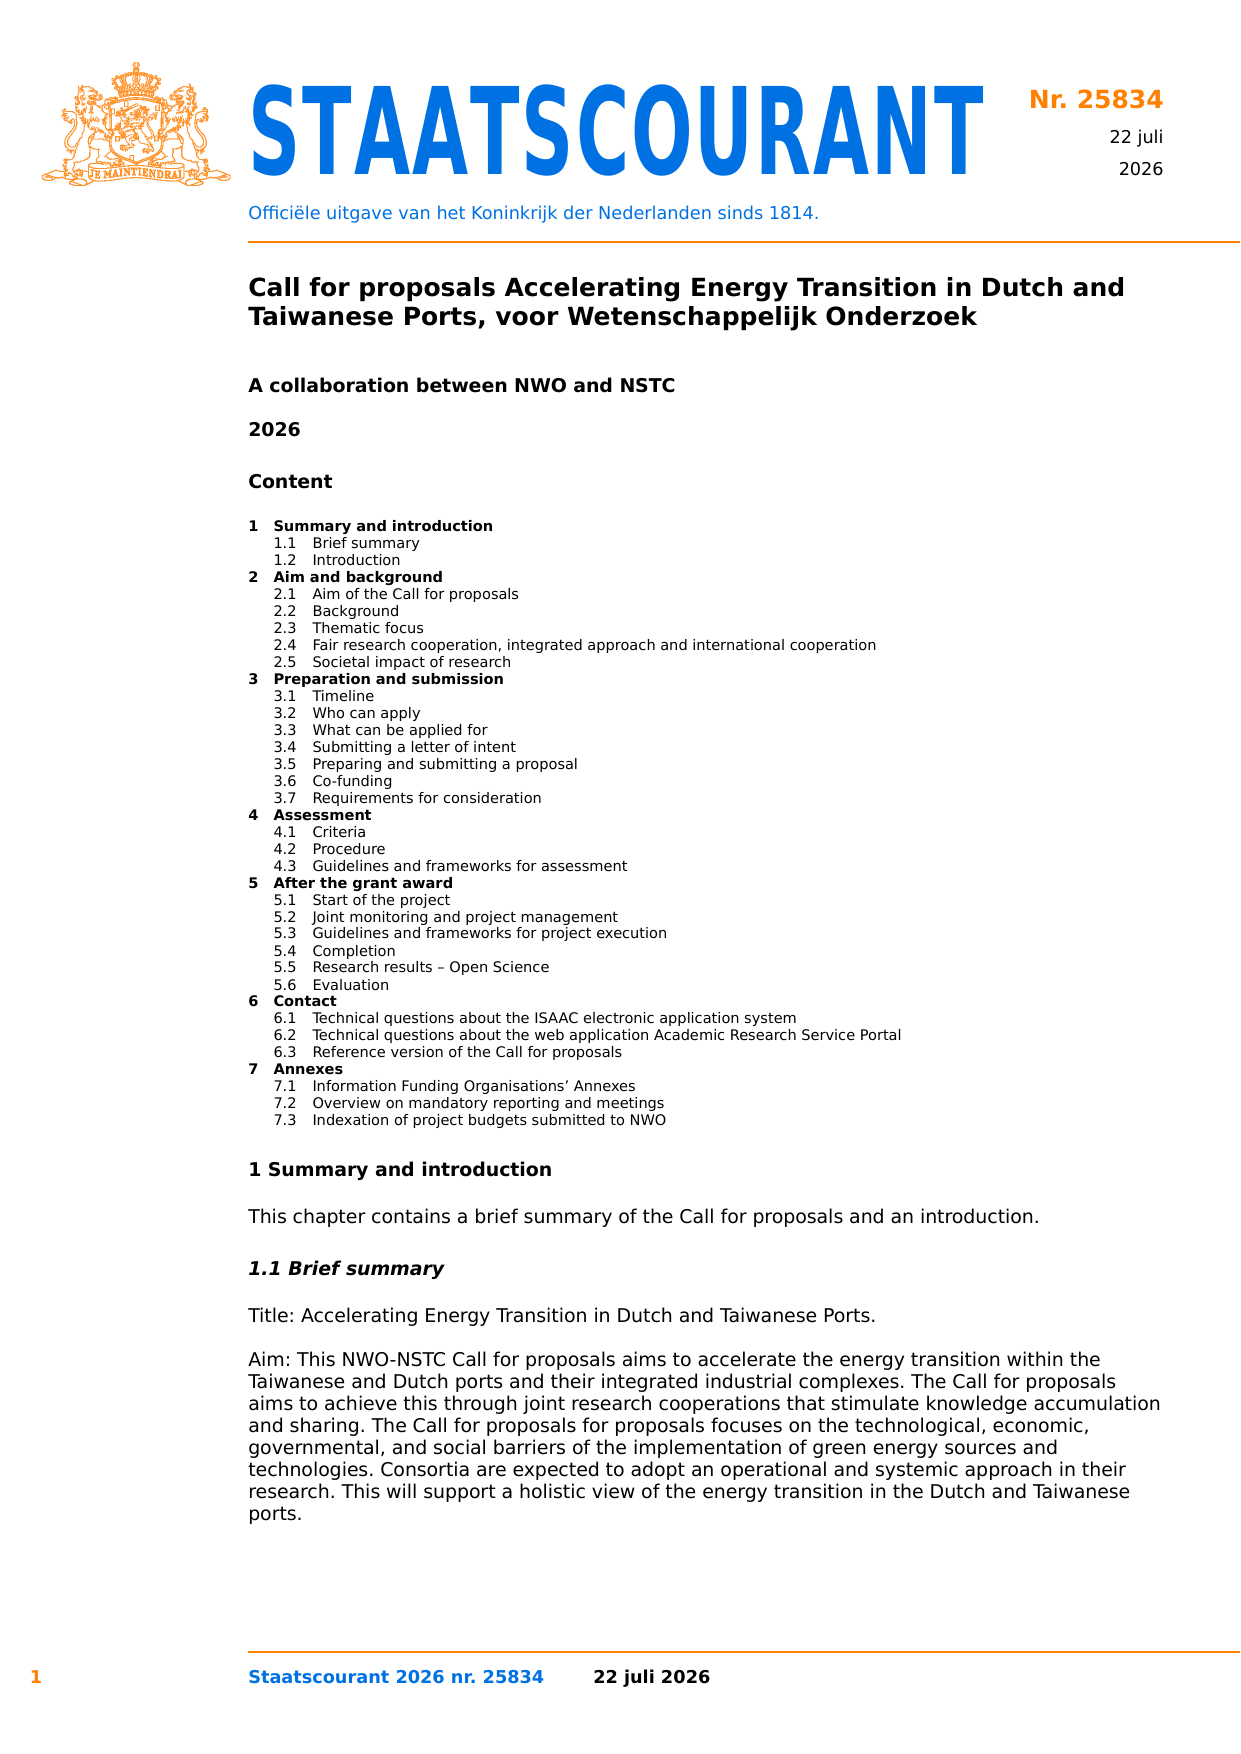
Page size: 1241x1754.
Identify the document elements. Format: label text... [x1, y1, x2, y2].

table_cell 2026 [998, 153, 1240, 203]
table_cell [248, 586, 267, 603]
table_header STAATSCOURANT [248, 62, 998, 203]
table_header [25, 62, 248, 241]
table_cell 4.1 [268, 824, 306, 841]
table_cell 5.6 [268, 976, 306, 993]
table_cell 5.3 [268, 925, 306, 942]
table_cell Background [306, 603, 1163, 620]
table_cell Officiële uitgave van het Koninkrijk der Nederlanden sinds 1814. [248, 203, 1240, 241]
table_cell [248, 841, 267, 857]
table_cell 3.6 [268, 773, 306, 789]
table_cell [248, 858, 267, 874]
subtitle Content [248, 471, 1163, 493]
table_cell 3 [248, 671, 267, 688]
text 2026 [248, 419, 1163, 441]
table_cell [248, 722, 267, 739]
table_header Nr. 25834 [998, 62, 1240, 121]
table_cell 2.4 [268, 637, 306, 654]
table_cell [248, 1027, 267, 1044]
table_cell 3.1 [268, 688, 306, 705]
table_cell Completion [306, 943, 1163, 959]
text Title: Accelerating Energy Transition in Dutch and Taiwanese Ports. [248, 1305, 1163, 1327]
table_header 1 [248, 518, 267, 535]
table_cell 22 juli [998, 121, 1240, 153]
table_cell Overview on mandatory reporting and meetings [306, 1095, 1163, 1112]
table_cell Contact [268, 993, 1163, 1010]
table_cell Aim and background [268, 569, 1163, 586]
table_cell Annexes [268, 1061, 1163, 1078]
table_cell Co-funding [306, 773, 1163, 789]
table_cell Who can apply [306, 705, 1163, 722]
table_cell [248, 756, 267, 773]
table_cell 2.1 [268, 586, 306, 603]
table_cell 6.2 [268, 1027, 306, 1044]
table_cell 3.2 [268, 705, 306, 722]
table_cell [248, 552, 267, 569]
table_cell Procedure [306, 841, 1163, 857]
table_cell Assessment [268, 807, 1163, 823]
table_cell [248, 1078, 267, 1095]
table_cell 3.5 [268, 756, 306, 773]
subtitle Call for proposals Accelerating Energy Transition in Dutch and Taiwanese Ports, voor Wetenschappelijk Onderzoek [248, 273, 1163, 331]
table_cell 2.2 [268, 603, 306, 620]
table_cell 1.1 [268, 535, 306, 552]
table_cell 5.4 [268, 943, 306, 959]
subtitle 1.1 Brief summary [248, 1258, 1163, 1280]
table_cell Aim of the Call for proposals [306, 586, 1163, 603]
table_cell [248, 1112, 267, 1129]
table_cell 1.2 [268, 552, 306, 569]
table_cell [248, 790, 267, 807]
table_cell 5 [248, 875, 267, 891]
table_cell Fair research cooperation, integrated approach and international cooperation [306, 637, 1163, 654]
table_cell [248, 688, 267, 705]
table_cell Brief summary [306, 535, 1163, 552]
table_cell [248, 1010, 267, 1027]
table_cell [248, 891, 267, 908]
table_cell 4.2 [268, 841, 306, 857]
table_cell 5.5 [268, 959, 306, 976]
table_cell 6.3 [268, 1044, 306, 1061]
table_cell Start of the project [306, 891, 1163, 908]
table_cell [248, 909, 267, 925]
table_cell 7.3 [268, 1112, 306, 1129]
table_cell [248, 773, 267, 789]
table_cell Timeline [306, 688, 1163, 705]
table_cell 4.3 [268, 858, 306, 874]
table_cell 2.3 [268, 620, 306, 637]
table_cell Criteria [306, 824, 1163, 841]
table_cell [248, 620, 267, 637]
table_cell 3.7 [268, 790, 306, 807]
table_cell 3.4 [268, 739, 306, 756]
table_cell Submitting a letter of intent [306, 739, 1163, 756]
table_cell [248, 654, 267, 671]
table_cell Thematic focus [306, 620, 1163, 637]
table_cell Guidelines and frameworks for assessment [306, 858, 1163, 874]
table_cell Introduction [306, 552, 1163, 569]
table_cell 6 [248, 993, 267, 1010]
table_header Summary and introduction [268, 518, 1163, 535]
table_cell Evaluation [306, 976, 1163, 993]
text Aim: This NWO-NSTC Call for proposals aims to accelerate the energy transition within the Taiwanese and Dutch ports and their integrated industrial complexes. The Call for proposals aims to achieve this through joint research cooperations that stimulate knowledge accumulation and sharing. The Call for proposals for proposals focuses on the technological, economic, governmental, and social barriers of the implementation of green energy sources and technologies. Consortia are expected to adopt an operational and systemic approach in their research. This will support a holistic view of the energy transition in the Dutch and Taiwanese ports. [248, 1349, 1163, 1525]
table_cell Joint monitoring and project management [306, 909, 1163, 925]
table_cell Indexation of project budgets submitted to NWO [306, 1112, 1163, 1129]
table_cell 5.1 [268, 891, 306, 908]
table_cell Societal impact of research [306, 654, 1163, 671]
table_cell Preparing and submitting a proposal [306, 756, 1163, 773]
table_cell [248, 943, 267, 959]
table_cell 6.1 [268, 1010, 306, 1027]
table_cell 2.5 [268, 654, 306, 671]
table_cell 5.2 [268, 909, 306, 925]
text This chapter contains a brief summary of the Call for proposals and an introduction. [248, 1206, 1163, 1228]
table_cell [248, 637, 267, 654]
table_cell [248, 925, 267, 942]
table_cell 2 [248, 569, 267, 586]
table_cell [248, 705, 267, 722]
table_cell [248, 535, 267, 552]
table_cell Research results – Open Science [306, 959, 1163, 976]
table_cell 7.2 [268, 1095, 306, 1112]
table_cell Information Funding Organisations’ Annexes [306, 1078, 1163, 1095]
text A collaboration between NWO and NSTC [248, 375, 1163, 397]
table_cell 3.3 [268, 722, 306, 739]
table_cell After the grant award [268, 875, 1163, 891]
table_cell [248, 959, 267, 976]
table_cell [248, 603, 267, 620]
table_cell [248, 976, 267, 993]
table_cell [248, 824, 267, 841]
table_cell [248, 739, 267, 756]
table_cell What can be applied for [306, 722, 1163, 739]
table_cell 7.1 [268, 1078, 306, 1095]
table_cell 7 [248, 1061, 267, 1078]
subtitle 1 Summary and introduction [248, 1159, 1163, 1181]
picture [41, 62, 231, 186]
table_cell Technical questions about the web application Academic Research Service Portal [306, 1027, 1163, 1044]
table_cell Technical questions about the ISAAC electronic application system [306, 1010, 1163, 1027]
table_cell [248, 1044, 267, 1061]
table_cell 4 [248, 807, 267, 823]
table_cell Guidelines and frameworks for project execution [306, 925, 1163, 942]
table_cell Requirements for consideration [306, 790, 1163, 807]
table_cell Preparation and submission [268, 671, 1163, 688]
table_cell Reference version of the Call for proposals [306, 1044, 1163, 1061]
table_cell [248, 1095, 267, 1112]
